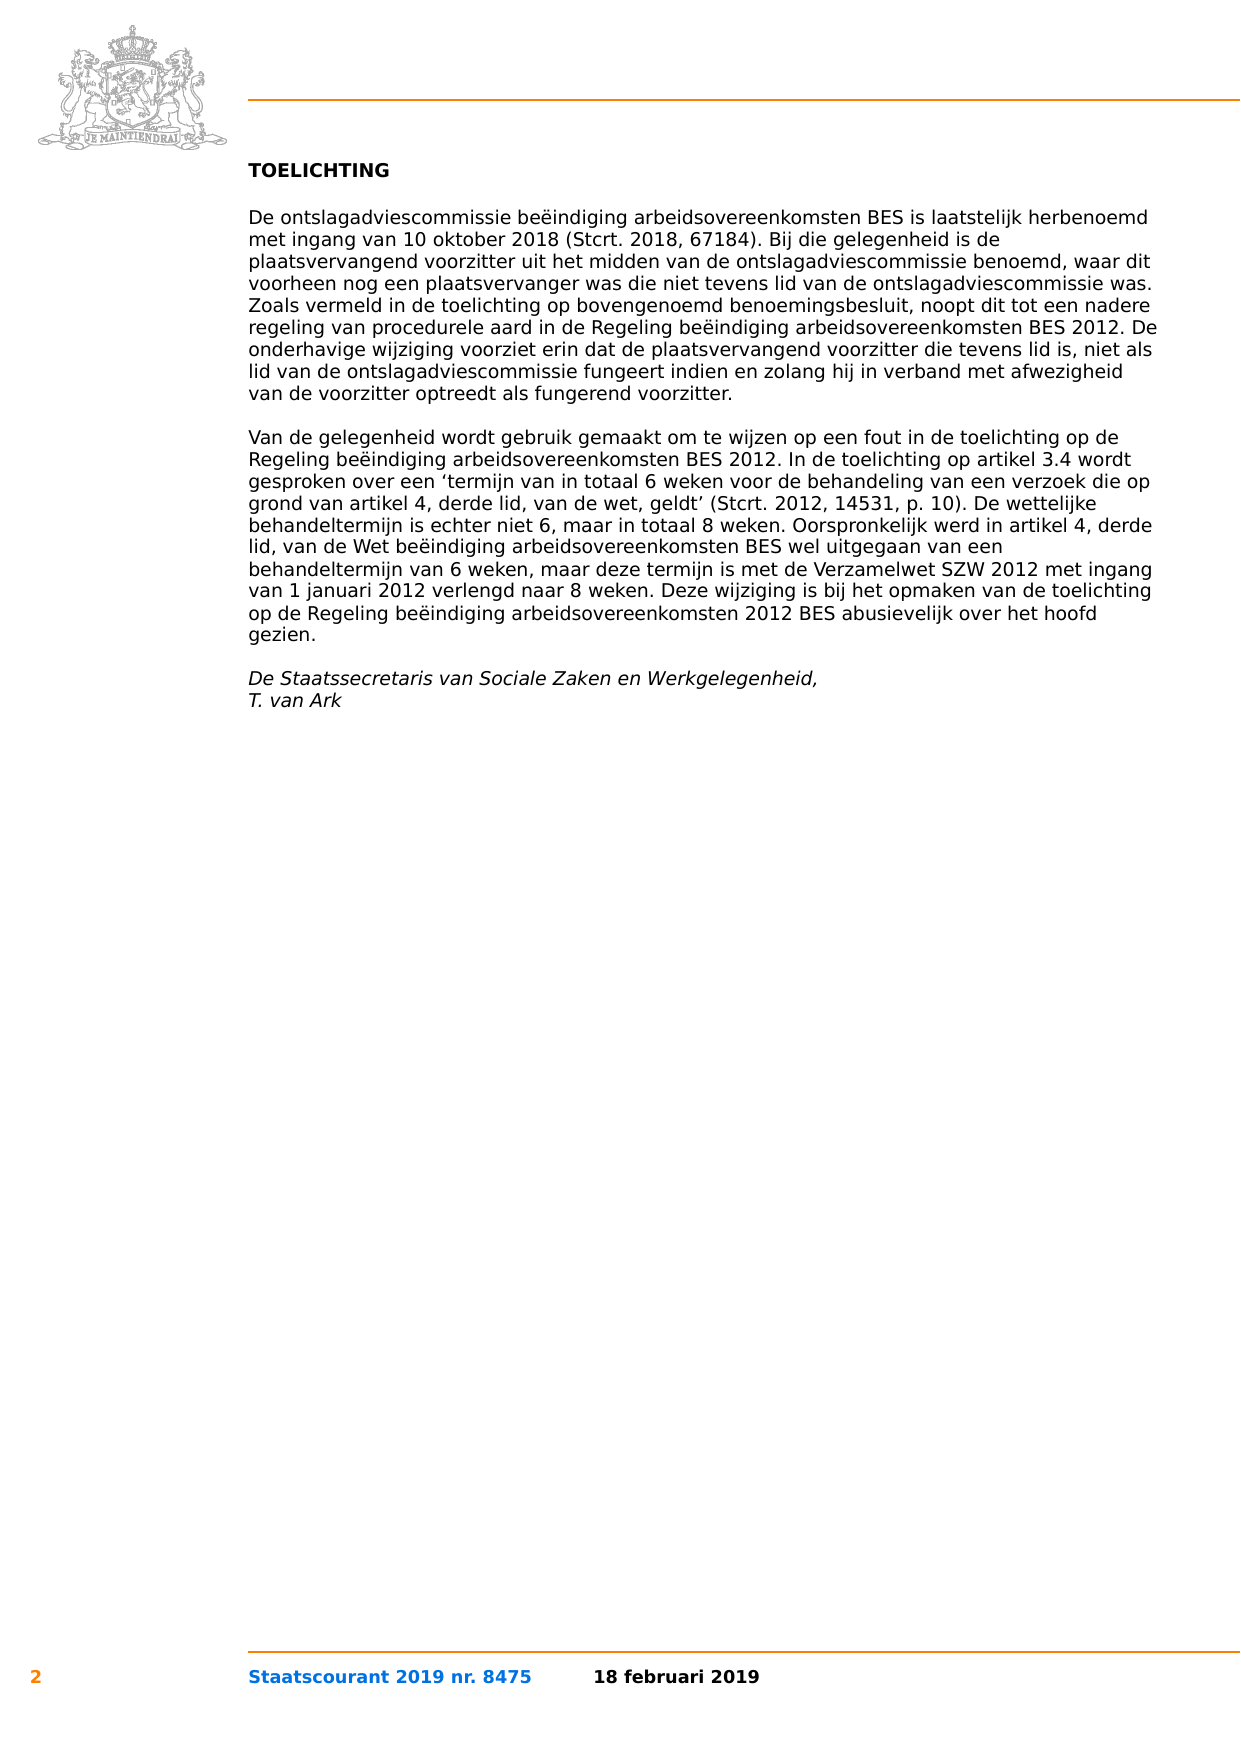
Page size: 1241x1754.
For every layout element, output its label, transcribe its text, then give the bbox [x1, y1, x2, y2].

text Van de gelegenheid wordt gebruik gemaakt om te wijzen op een fout in de toelichting op de Regeling beëindiging arbeidsovereenkomsten BES 2012. In de toelichting op artikel 3.4 wordt gesproken over een ‘termijn van in totaal 6 weken voor de behandeling van een verzoek die op grond van artikel 4, derde lid, van de wet, geldt’ (Stcrt. 2012, 14531, p. 10). De wettelijke behandeltermijn is echter niet 6, maar in totaal 8 weken. Oorspronkelijk werd in artikel 4, derde lid, van de Wet beëindiging arbeidsovereenkomsten BES wel uitgegaan van een behandeltermijn van 6 weken, maar deze termijn is met de Verzamelwet SZW 2012 met ingang van 1 januari 2012 verlengd naar 8 weken. Deze wijziging is bij het opmaken van de toelichting op de Regeling beëindiging arbeidsovereenkomsten 2012 BES abusievelijk over het hoofd gezien. [248, 427, 1163, 646]
text De ontslagadviescommissie beëindiging arbeidsovereenkomsten BES is laatstelijk herbenoemd met ingang van 10 oktober 2018 (Stcrt. 2018, 67184). Bij die gelegenheid is de plaatsvervangend voorzitter uit het midden van de ontslagadviescommissie benoemd, waar dit voorheen nog een plaatsvervanger was die niet tevens lid van de ontslagadviescommissie was. Zoals vermeld in de toelichting op bovengenoemd benoemingsbesluit, noopt dit tot een nadere regeling van procedurele aard in de Regeling beëindiging arbeidsovereenkomsten BES 2012. De onderhavige wijziging voorziet erin dat de plaatsvervangend voorzitter die tevens lid is, niet als lid van de ontslagadviescommissie fungeert indien en zolang hij in verband met afwezigheid van de voorzitter optreedt als fungerend voorzitter. [248, 207, 1163, 405]
text De Staatssecretaris van Sociale Zaken en Werkgelegenheid, T. van Ark [248, 668, 1163, 712]
subtitle TOELICHTING [248, 160, 1163, 182]
picture [38, 25, 227, 150]
